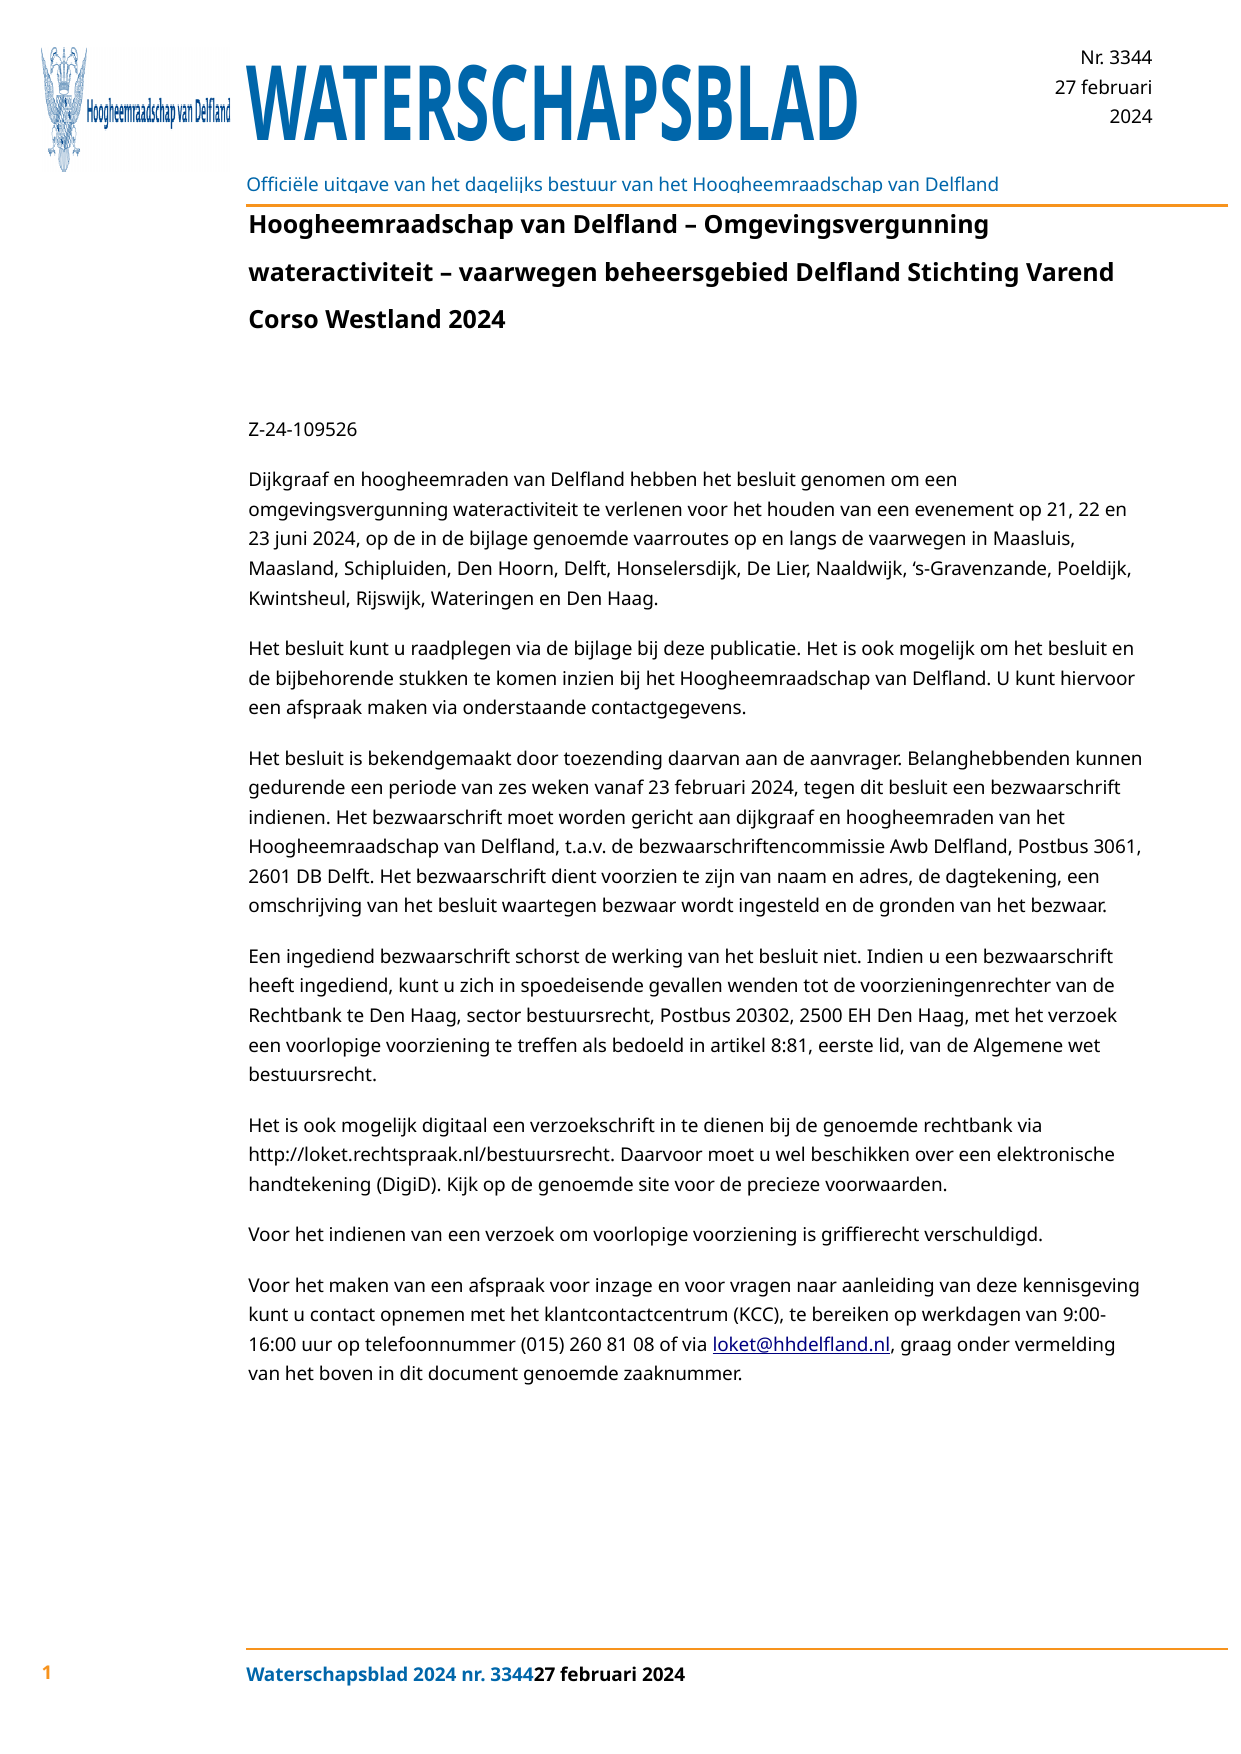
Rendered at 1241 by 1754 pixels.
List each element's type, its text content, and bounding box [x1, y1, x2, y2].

text Voor het indienen van een verzoek om voorlopige voorziening is griffierecht verschuldigd. [248, 1221, 1152, 1247]
text Het besluit is bekendgemaakt door toezending daarvan aan de aanvrager. Belanghebbenden kunnen gedurende een periode van zes weken vanaf 23 februari 2024, tegen dit besluit een bezwaarschrift indienen. Het bezwaarschrift moet worden gericht aan dijkgraaf en hoogheemraden van het Hoogheemraadschap van Delfland, t.a.v. de bezwaarschriftencommissie Awb Delfland, Postbus 3061, 2601 DB Delft. Het bezwaarschrift dient voorzien te zijn van naam en adres, de dagtekening, een omschrijving van het besluit waartegen bezwaar wordt ingesteld en de gronden van het bezwaar. [248, 745, 1152, 918]
text Hoogheemraadschap van Delfland – Omgevingsvergunning wateractiviteit – vaarwegen beheersgebied Delfland Stichting Varend Corso Westland 2024 [248, 207, 1152, 336]
text Dijkgraaf en hoogheemraden van Delfland hebben het besluit genomen om een omgevingsvergunning wateractiviteit te verlenen voor het houden van een evenement op 21, 22 en 23 juni 2024, op de in de bijlage genoemde vaarroutes op en langs de vaarwegen in Maasluis, Maasland, Schipluiden, Den Hoorn, Delft, Honselersdijk, De Lier, Naaldwijk, ‘s-Gravenzande, Poeldijk, Kwintsheul, Rijswijk, Wateringen en Den Haag. [248, 466, 1152, 610]
text Voor het maken van een afspraak voor inzage en voor vragen naar aanleiding van deze kennisgeving kunt u contact opnemen met het klantcontactcentrum (KCC), te bereiken op werkdagen van 9:00-16:00 uur op telefoonnummer (015) 260 81 08 of via loket@hhdelfland.nl, graag onder vermelding van het boven in dit document genoemde zaaknummer. [248, 1272, 1152, 1386]
text Het is ook mogelijk digitaal een verzoekschrift in te dienen bij de genoemde rechtbank via http://loket.rechtspraak.nl/bestuursrecht. Daarvoor moet u wel beschikken over een elektronische handtekening (DigiD). Kijk op de genoemde site voor de precieze voorwaarden. [248, 1112, 1152, 1197]
text Z-24-109526 [248, 416, 1152, 442]
text Het besluit kunt u raadplegen via de bijlage bij deze publicatie. Het is ook mogelijk om het besluit en de bijbehorende stukken te komen inzien bij het Hoogheemraadschap van Delfland. U kunt hiervoor een afspraak maken via onderstaande contactgegevens. [248, 635, 1152, 720]
text Een ingediend bezwaarschrift schorst de werking van het besluit niet. Indien u een bezwaarschrift heeft ingediend, kunt u zich in spoedeisende gevallen wenden tot de voorzieningenrechter van de Rechtbank te Den Haag, sector bestuursrecht, Postbus 20302, 2500 EH Den Haag, met het verzoek een voorlopige voorziening te treffen als bedoeld in artikel 8:81, eerste lid, van de Algemene wet bestuursrecht. [248, 943, 1152, 1087]
picture [41, 47, 231, 172]
